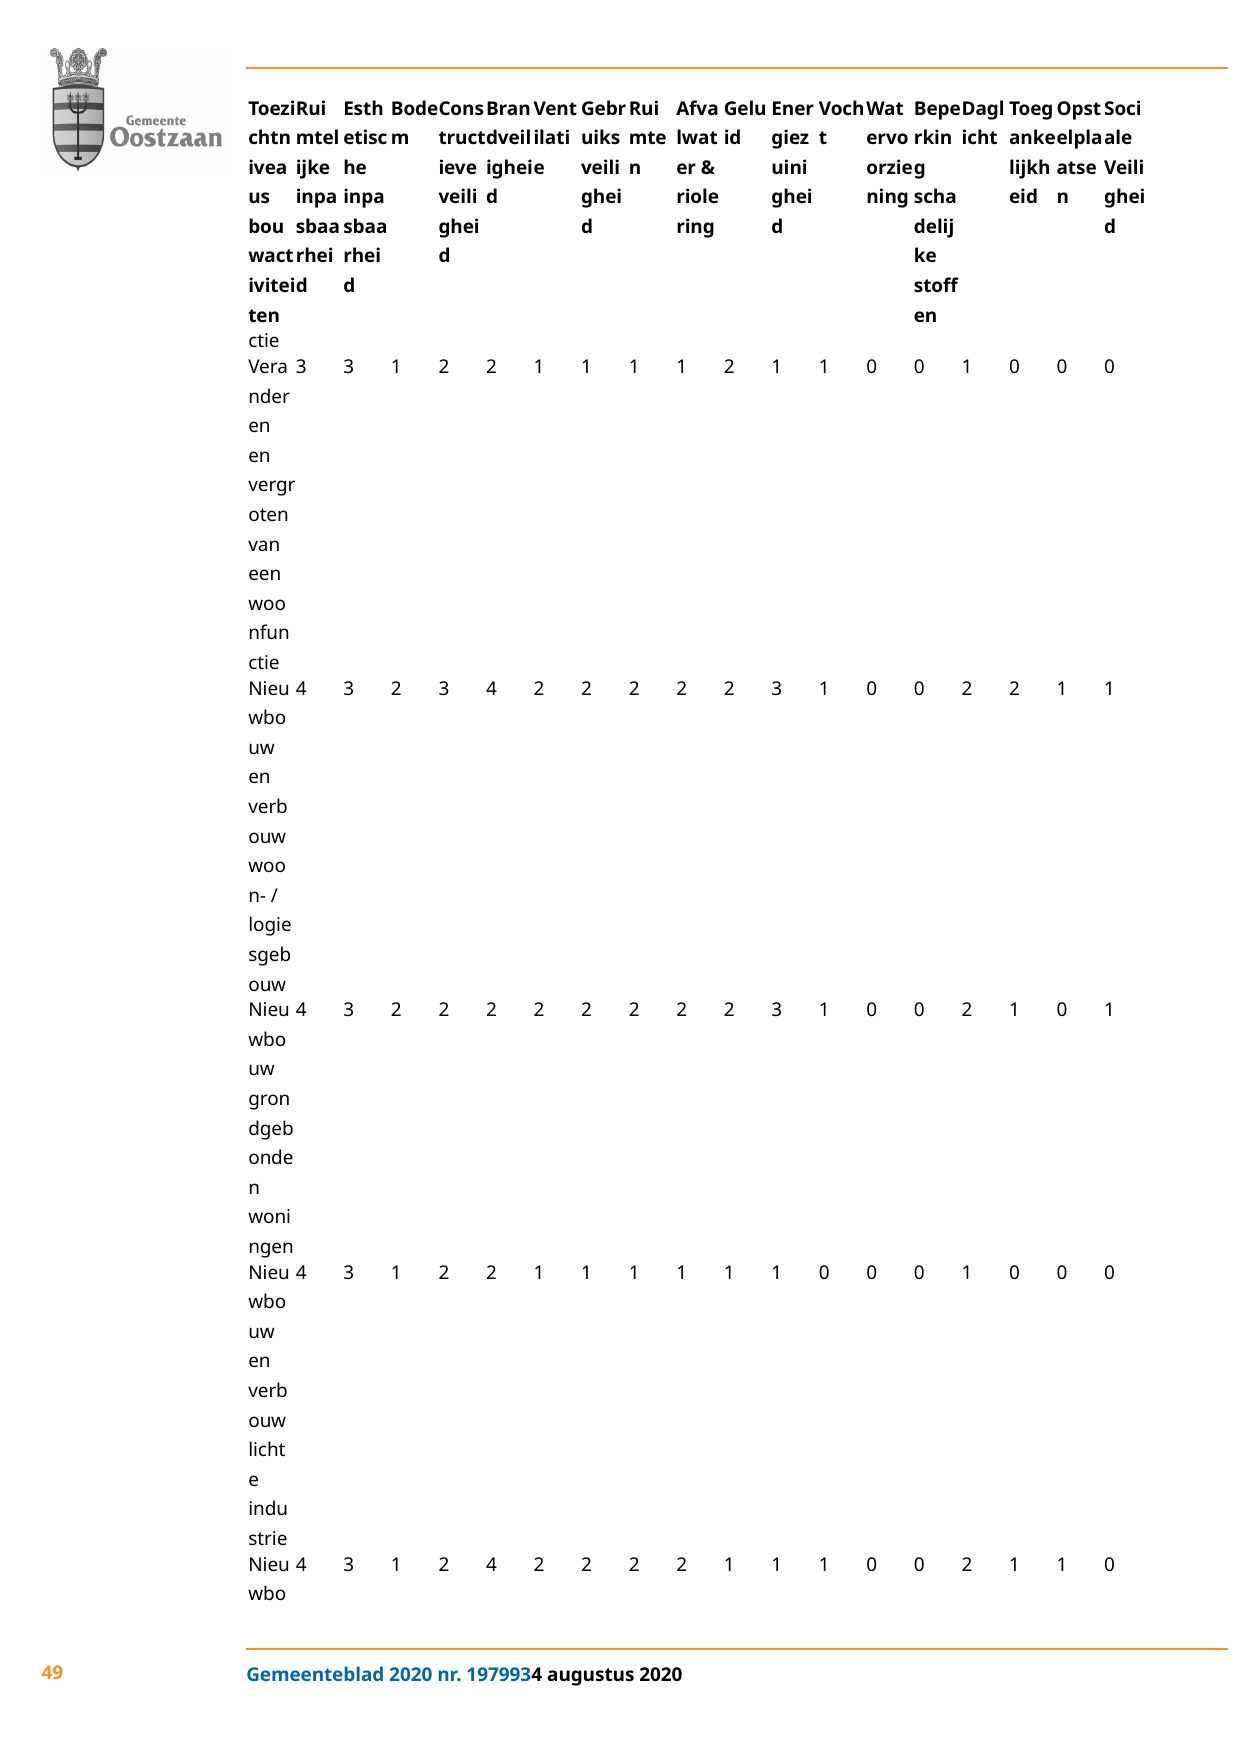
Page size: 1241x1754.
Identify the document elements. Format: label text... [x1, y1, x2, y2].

table_cell 2 [391, 675, 438, 996]
table_cell 2 [533, 675, 581, 996]
table_cell 1 [676, 353, 723, 675]
table_cell [581, 328, 628, 353]
table_cell 1 [819, 1551, 866, 1606]
table_cell 1 [771, 353, 819, 675]
table_header Watervoorziening [866, 95, 914, 328]
table_cell 1 [1104, 996, 1152, 1259]
table_cell 0 [1104, 1259, 1152, 1551]
table_cell [1009, 328, 1056, 353]
table_cell 0 [866, 1259, 914, 1551]
table_cell 0 [914, 1551, 961, 1606]
table_cell 3 [343, 1259, 391, 1551]
table_cell 2 [438, 1551, 486, 1606]
table_header Energiezuinigheid [771, 95, 819, 328]
table_cell 1 [533, 353, 581, 675]
table_header Ventilatie [533, 95, 581, 328]
picture [41, 47, 231, 172]
table_header Ruimten [629, 95, 676, 328]
table_header Esthetische inpasbaarheid [343, 95, 391, 328]
table_cell 3 [343, 675, 391, 996]
table_cell 1 [629, 1259, 676, 1551]
table_cell 0 [1056, 996, 1104, 1259]
table_cell [486, 328, 533, 353]
table_cell [629, 328, 676, 353]
table_cell 0 [866, 1551, 914, 1606]
table_cell 2 [581, 675, 628, 996]
table_cell 1 [581, 353, 628, 675]
table_cell [343, 328, 391, 353]
table_cell 1 [819, 353, 866, 675]
table_header Beperking schadelijke stoffen [914, 95, 961, 328]
table_cell 2 [438, 996, 486, 1259]
table_cell 1 [391, 1551, 438, 1606]
table_cell Nieuwbo [248, 1551, 296, 1606]
table_cell 1 [676, 1259, 723, 1551]
table_cell 2 [438, 1259, 486, 1551]
table_cell 1 [1104, 675, 1152, 996]
table_header Toegankelijkheid [1009, 95, 1056, 328]
table_cell 1 [724, 1551, 771, 1606]
table_cell Nieuwbouw en verbouw woon‐ / logiesgebouw [248, 675, 296, 996]
table_cell 2 [676, 675, 723, 996]
table_cell 0 [819, 1259, 866, 1551]
table_cell [724, 328, 771, 353]
table_cell Nieuwbouw en verbouw lichte industrie [248, 1259, 296, 1551]
table_cell 0 [1104, 353, 1152, 675]
table_header Sociale Veiligheid [1104, 95, 1152, 328]
table_header Gebruiksveiligheid [581, 95, 628, 328]
table_cell 2 [438, 353, 486, 675]
table_header Opstelplaatsen [1056, 95, 1104, 328]
table_cell 2 [486, 353, 533, 675]
table_cell 0 [866, 675, 914, 996]
table_cell 2 [581, 996, 628, 1259]
table_cell 1 [1056, 1551, 1104, 1606]
table_cell 2 [533, 996, 581, 1259]
table_cell [676, 328, 723, 353]
table_cell 0 [1009, 1259, 1056, 1551]
table_cell 0 [914, 996, 961, 1259]
table_cell 2 [391, 996, 438, 1259]
table_cell [438, 328, 486, 353]
table_header Brandveiligheid [486, 95, 533, 328]
table_cell 1 [961, 1259, 1009, 1551]
table_header Bodem [391, 95, 438, 328]
table_cell 0 [866, 996, 914, 1259]
table_cell 1 [581, 1259, 628, 1551]
table_cell Veranderen en vergroten van een woonfunctie [248, 353, 296, 675]
table_cell 2 [629, 1551, 676, 1606]
table_cell 0 [1104, 1551, 1152, 1606]
table_cell 2 [581, 1551, 628, 1606]
table_header Daglicht [961, 95, 1009, 328]
table_header Toezichtniveaus bouwactiviteiten [248, 95, 296, 328]
table_cell [1104, 328, 1152, 353]
table_cell 1 [771, 1259, 819, 1551]
table_cell 2 [676, 1551, 723, 1606]
table_cell Nieuwbouw grondgebonden woningen [248, 996, 296, 1259]
table_cell 4 [296, 996, 343, 1259]
table_cell 0 [1056, 1259, 1104, 1551]
table_cell [914, 328, 961, 353]
table_cell 1 [1056, 675, 1104, 996]
table_cell 2 [724, 675, 771, 996]
table_cell 3 [343, 996, 391, 1259]
table_cell 2 [486, 1259, 533, 1551]
table_cell 3 [296, 353, 343, 675]
table_cell 2 [961, 1551, 1009, 1606]
table_cell 2 [724, 353, 771, 675]
table_cell [391, 328, 438, 353]
table_cell 1 [961, 353, 1009, 675]
table_cell 1 [1009, 1551, 1056, 1606]
table_cell 0 [914, 1259, 961, 1551]
table_cell 3 [343, 1551, 391, 1606]
table_cell [819, 328, 866, 353]
table_cell 2 [961, 996, 1009, 1259]
table_cell 2 [961, 675, 1009, 996]
table_cell 1 [771, 1551, 819, 1606]
table_cell 0 [1009, 353, 1056, 675]
table_header Geluid [724, 95, 771, 328]
table_cell [296, 328, 343, 353]
table_cell 3 [771, 675, 819, 996]
table_cell 1 [1009, 996, 1056, 1259]
table_cell 1 [629, 353, 676, 675]
table_cell 1 [391, 1259, 438, 1551]
table_cell 1 [533, 1259, 581, 1551]
table_cell 4 [486, 1551, 533, 1606]
table_cell 1 [724, 1259, 771, 1551]
table_cell ctie [248, 328, 296, 353]
table_cell [961, 328, 1009, 353]
table_cell [1056, 328, 1104, 353]
table_header Vocht [819, 95, 866, 328]
table_cell [771, 328, 819, 353]
table_cell 4 [296, 1259, 343, 1551]
table_cell [866, 328, 914, 353]
table_cell [533, 328, 581, 353]
table_cell 2 [1009, 675, 1056, 996]
table_cell 4 [486, 675, 533, 996]
table_header Ruimtelijke inpasbaarheid [296, 95, 343, 328]
table_cell 1 [819, 675, 866, 996]
table_cell 4 [296, 1551, 343, 1606]
table_cell 2 [676, 996, 723, 1259]
table_cell 1 [391, 353, 438, 675]
table_cell 2 [629, 996, 676, 1259]
table_cell 0 [866, 353, 914, 675]
table_header Constructieve veiligheid [438, 95, 486, 328]
table_cell 2 [533, 1551, 581, 1606]
table_cell 0 [1056, 353, 1104, 675]
table_header Afvalwater & riolering [676, 95, 723, 328]
table_cell 0 [914, 353, 961, 675]
table_cell 2 [486, 996, 533, 1259]
table_cell 3 [438, 675, 486, 996]
table_cell 3 [771, 996, 819, 1259]
table_cell 4 [296, 675, 343, 996]
table_cell 1 [819, 996, 866, 1259]
table_cell 2 [724, 996, 771, 1259]
table_cell 3 [343, 353, 391, 675]
table_cell 0 [914, 675, 961, 996]
table_cell 2 [629, 675, 676, 996]
